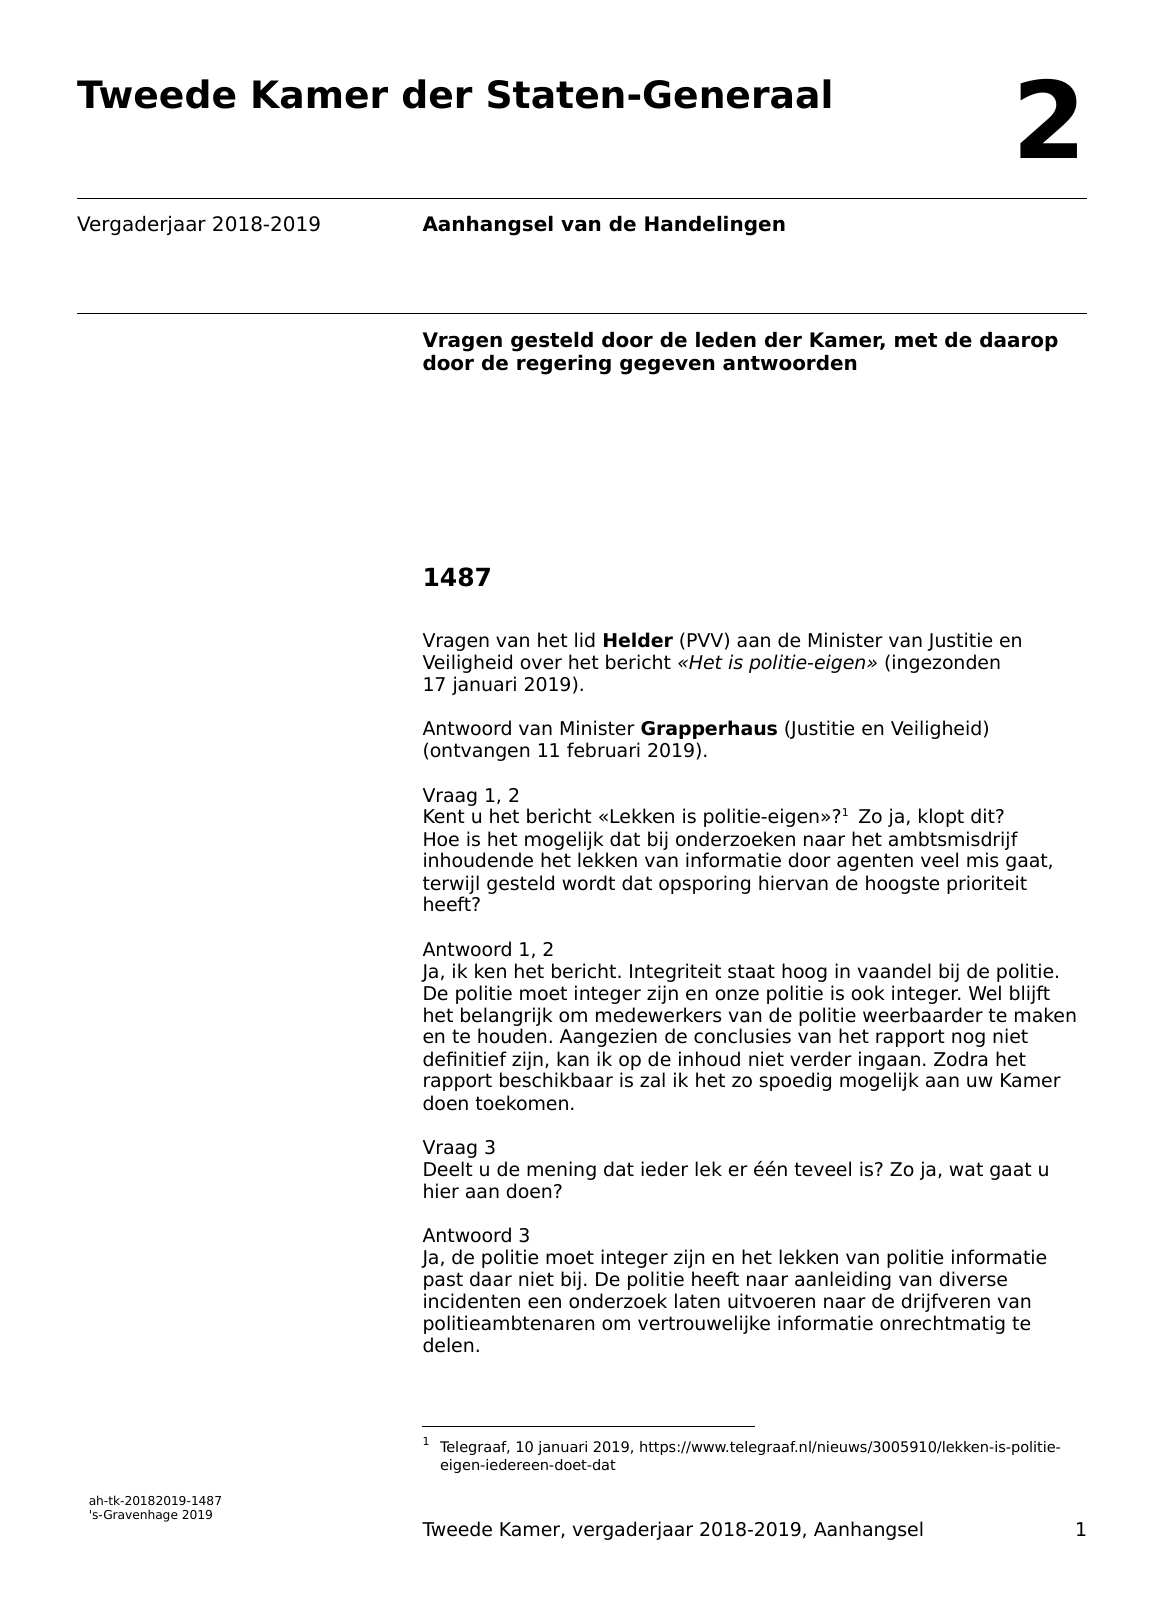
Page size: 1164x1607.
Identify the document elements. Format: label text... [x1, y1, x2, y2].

text Kent u het bericht «Lekken is politie-eigen»? Zo ja, klopt dit? [422, 806, 1087, 828]
text Vraag 3 [422, 1137, 1087, 1158]
text Antwoord 1, 2 [422, 938, 1087, 961]
text Ja, de politie moet integer zijn en het lekken van politie informatie past daar niet bij. De politie heeft naar aanleiding van diverse incidenten een onderzoek laten uitvoeren naar de drijfveren van politieambtenaren om vertrouwelijke informatie onrechtmatig te delen. [422, 1247, 1087, 1357]
table_header Tweede Kamer der Staten-Generaal [77, 59, 886, 198]
table_cell Aanhangsel van de Handelingen [422, 199, 1087, 313]
text Deelt u de mening dat ieder lek er één teveel is? Zo ja, wat gaat u hier aan doen? [422, 1158, 1087, 1202]
text Antwoord 3 [422, 1225, 1087, 1247]
table_cell [77, 314, 422, 375]
text 's-Gravenhage 2019 [88, 1508, 323, 1522]
table_cell Vragen gesteld door de leden der Kamer, met de daarop door de regering gegeven antwoorden [422, 314, 1087, 375]
text Vraag 1, 2 [422, 784, 1087, 806]
table_cell Vergaderjaar 2018-2019 [77, 199, 422, 313]
text ah-tk-20182019-1487 [88, 1494, 323, 1508]
text Vragen van het lid Helder (PVV) aan de Minister van Justitie en Veiligheid over het bericht «Het is politie-eigen» (ingezonden 17 januari 2019). [422, 630, 1087, 696]
text Ja, ik ken het bericht. Integriteit staat hoog in vaandel bij de politie. De politie moet integer zijn en onze politie is ook integer. Wel blijft het belangrijk om medewerkers van de politie weerbaarder te maken en te houden. Aangezien de conclusies van het rapport nog niet definitief zijn, kan ik op de inhoud niet verder ingaan. Zodra het rapport beschikbaar is zal ik het zo spoedig mogelijk aan uw Kamer doen toekomen. [422, 961, 1087, 1114]
text Telegraaf, 10 januari 2019, https://www.telegraaf.nl/nieuws/3005910/lekken-is-politie-eigen-iedereen-doet-dat [422, 1435, 1087, 1474]
text Antwoord van Minister Grapperhaus (Justitie en Veiligheid) (ontvangen 11 februari 2019). [422, 718, 1087, 762]
text Hoe is het mogelijk dat bij onderzoeken naar het ambtsmisdrijf inhoudende het lekken van informatie door agenten veel mis gaat, terwijl gesteld wordt dat opsporing hiervan de hoogste prioriteit heeft? [422, 828, 1087, 916]
text 1487 [422, 563, 1087, 592]
table_header 2 [886, 59, 1087, 198]
